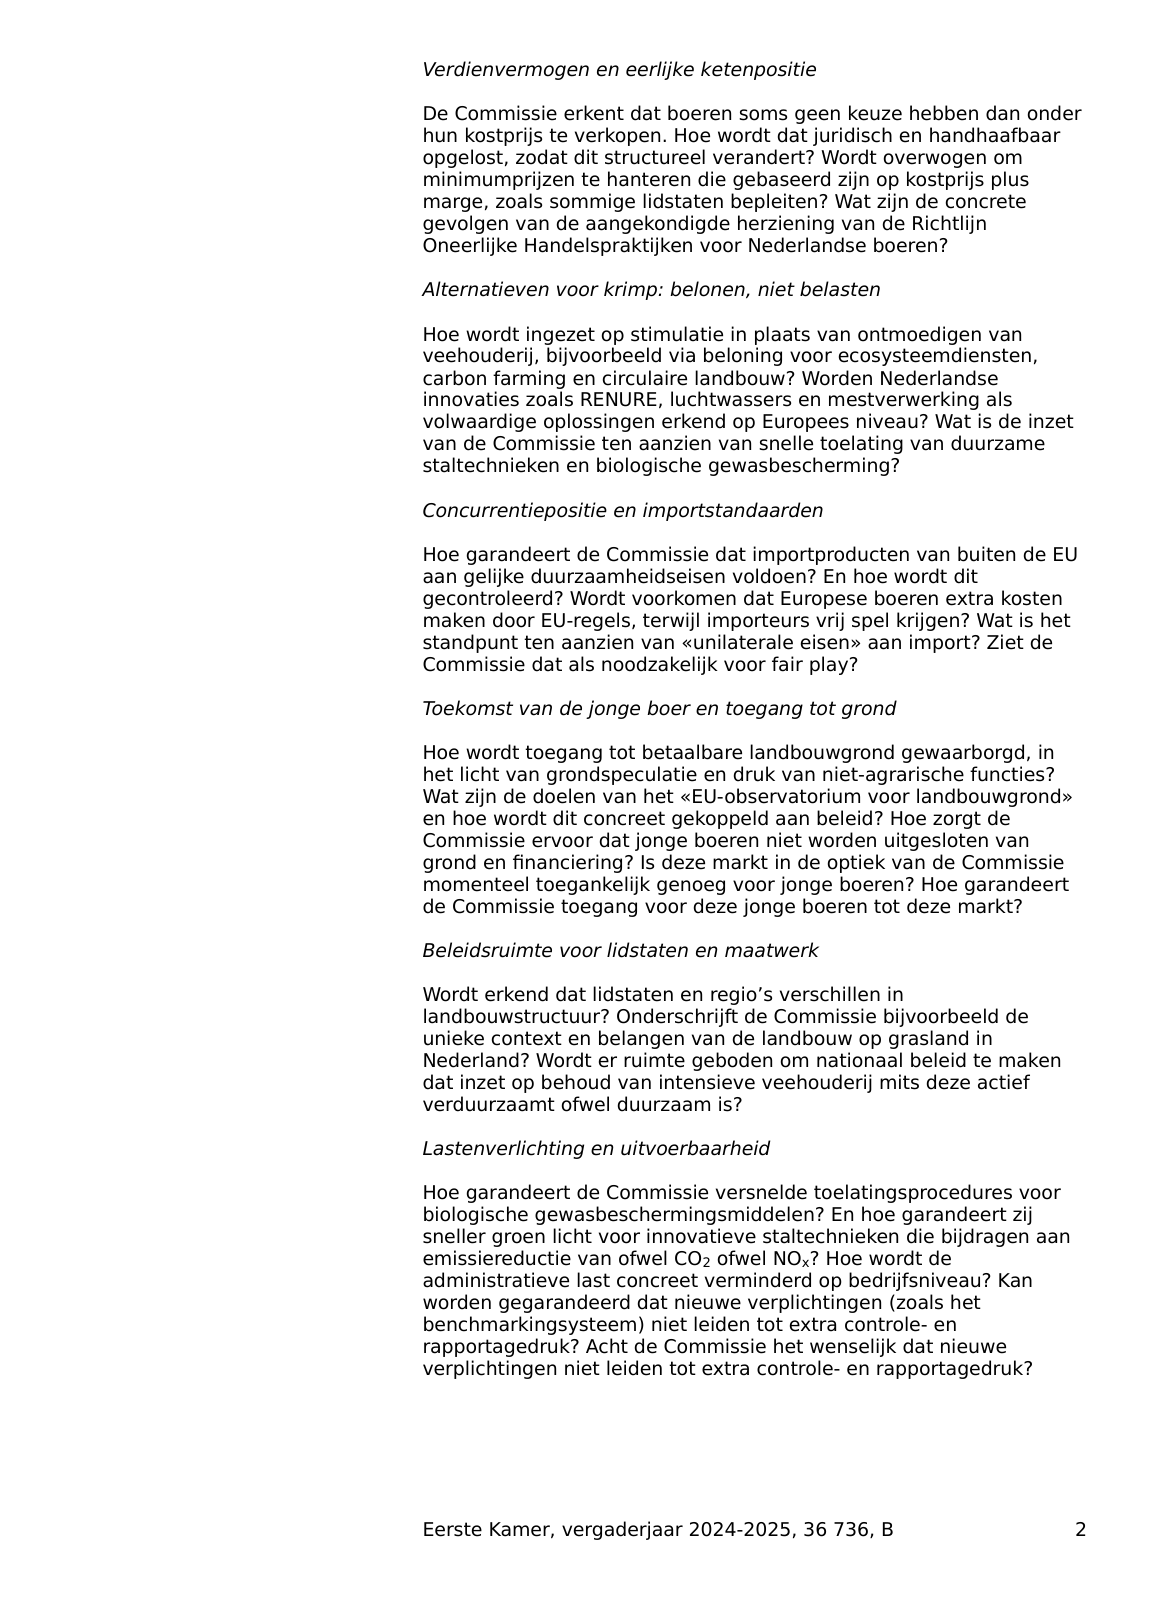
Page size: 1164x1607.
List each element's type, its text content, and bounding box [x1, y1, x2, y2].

subtitle Alternatieven voor krimp: belonen, niet belasten [422, 279, 1087, 301]
text Hoe garandeert de Commissie dat importproducten van buiten de EU aan gelijke duurzaamheidseisen voldoen? En hoe wordt dit gecontroleerd? Wordt voorkomen dat Europese boeren extra kosten maken door EU-regels, terwijl importeurs vrij spel krijgen? Wat is het standpunt ten aanzien van «unilaterale eisen» aan import? Ziet de Commissie dat als noodzakelijk voor fair play? [422, 544, 1087, 676]
subtitle Verdienvermogen en eerlijke ketenpositie [422, 59, 1087, 81]
text Hoe wordt ingezet op stimulatie in plaats van ontmoedigen van veehouderij, bijvoorbeeld via beloning voor ecosysteemdiensten, carbon farming en circulaire landbouw? Worden Nederlandse innovaties zoals RENURE, luchtwassers en mestverwerking als volwaardige oplossingen erkend op Europees niveau? Wat is de inzet van de Commissie ten aanzien van snelle toelating van duurzame staltechnieken en biologische gewasbescherming? [422, 323, 1087, 477]
text Wordt erkend dat lidstaten en regio’s verschillen in landbouwstructuur? Onderschrijft de Commissie bijvoorbeeld de unieke context en belangen van de landbouw op grasland in Nederland? Wordt er ruimte geboden om nationaal beleid te maken dat inzet op behoud van intensieve veehouderij mits deze actief verduurzaamt ofwel duurzaam is? [422, 984, 1087, 1116]
text De Commissie erkent dat boeren soms geen keuze hebben dan onder hun kostprijs te verkopen. Hoe wordt dat juridisch en handhaafbaar opgelost, zodat dit structureel verandert? Wordt overwogen om minimumprijzen te hanteren die gebaseerd zijn op kostprijs plus marge, zoals sommige lidstaten bepleiten? Wat zijn de concrete gevolgen van de aangekondigde herziening van de Richtlijn Oneerlijke Handelspraktijken voor Nederlandse boeren? [422, 103, 1087, 257]
text Hoe wordt toegang tot betaalbare landbouwgrond gewaarborgd, in het licht van grondspeculatie en druk van niet-agrarische functies? Wat zijn de doelen van het «EU-observatorium voor landbouwgrond» en hoe wordt dit concreet gekoppeld aan beleid? Hoe zorgt de Commissie ervoor dat jonge boeren niet worden uitgesloten van grond en financiering? Is deze markt in de optiek van de Commissie momenteel toegankelijk genoeg voor jonge boeren? Hoe garandeert de Commissie toegang voor deze jonge boeren tot deze markt? [422, 742, 1087, 918]
text Hoe garandeert de Commissie versnelde toelatingsprocedures voor biologische gewasbeschermingsmiddelen? En hoe garandeert zij sneller groen licht voor innovatieve staltechnieken die bijdragen aan emissiereductie van ofwel CO2 ofwel NOx? Hoe wordt de administratieve last concreet verminderd op bedrijfsniveau? Kan worden gegarandeerd dat nieuwe verplichtingen (zoals het benchmarkingsysteem) niet leiden tot extra controle- en rapportagedruk? Acht de Commissie het wenselijk dat nieuwe verplichtingen niet leiden tot extra controle- en rapportagedruk? [422, 1182, 1087, 1380]
subtitle Lastenverlichting en uitvoerbaarheid [422, 1138, 1087, 1160]
subtitle Toekomst van de jonge boer en toegang tot grond [422, 698, 1087, 720]
subtitle Beleidsruimte voor lidstaten en maatwerk [422, 940, 1087, 962]
subtitle Concurrentiepositie en importstandaarden [422, 499, 1087, 521]
